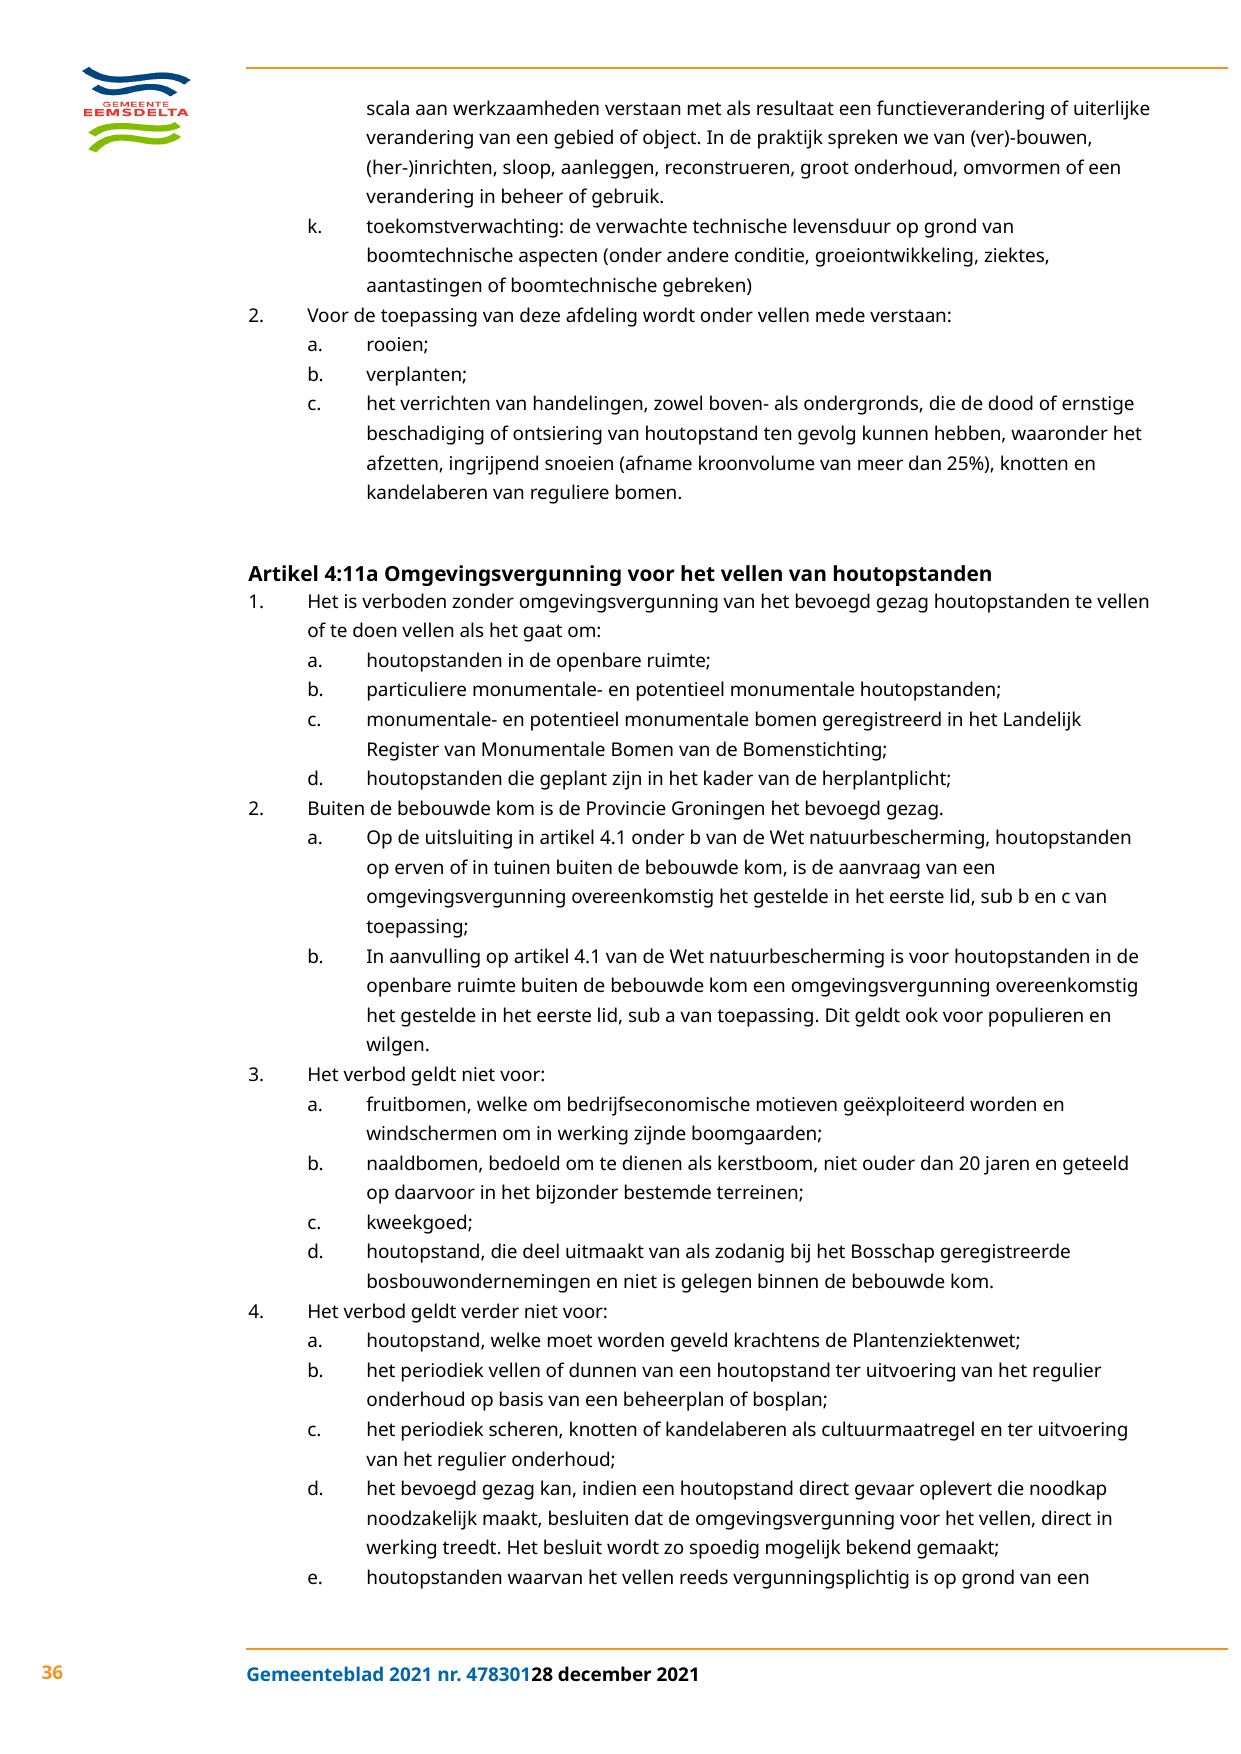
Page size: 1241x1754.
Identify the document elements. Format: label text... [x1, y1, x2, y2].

list Buiten de bebouwde kom is de Provincie Groningen het bevoegd gezag. [248, 795, 1152, 821]
list Voor de toepassing van deze afdeling wordt onder vellen mede verstaan: [248, 302, 1152, 328]
list Op de uitsluiting in artikel 4.1 onder b van de Wet natuurbescherming, houtopstanden op erven of in tuinen buiten de bebouwde kom, is de aanvraag van een omgevingsvergunning overeenkomstig het gestelde in het eerste lid, sub b en c van toepassing; [307, 824, 1152, 939]
list houtopstand, welke moet worden geveld krachtens de Plantenziektenwet; [307, 1327, 1152, 1353]
list het bevoegd gezag kan, indien een houtopstand direct gevaar oplevert die noodkap noodzakelijk maakt, besluiten dat de omgevingsvergunning voor het vellen, direct in werking treedt. Het besluit wordt zo spoedig mogelijk bekend gemaakt; [307, 1475, 1152, 1560]
list rooien; [307, 331, 1152, 357]
list monumentale- en potentieel monumentale bomen geregistreerd in het Landelijk Register van Monumentale Bomen van de Bomenstichting; [307, 706, 1152, 761]
picture [41, 47, 231, 172]
list In aanvulling op artikel 4.1 van de Wet natuurbescherming is voor houtopstanden in de openbare ruimte buiten de bebouwde kom een omgevingsvergunning overeenkomstig het gestelde in het eerste lid, sub a van toepassing. Dit geldt ook voor populieren en wilgen. [307, 943, 1152, 1057]
list Het verbod geldt verder niet voor: [248, 1298, 1152, 1323]
list naaldbomen, bedoeld om te dienen als kerstboom, niet ouder dan 20 jaren en geteeld op daarvoor in het bijzonder bestemde terreinen; [307, 1150, 1152, 1205]
list het periodiek vellen of dunnen van een houtopstand ter uitvoering van het regulier onderhoud op basis van een beheerplan of bosplan; [307, 1357, 1152, 1412]
list toekomstverwachting: de verwachte technische levensduur op grond van boomtechnische aspecten (onder andere conditie, groeiontwikkeling, ziektes, aantastingen of boomtechnische gebreken) [307, 213, 1152, 298]
list verplanten; [307, 361, 1152, 387]
list houtopstanden die geplant zijn in het kader van de herplantplicht; [307, 765, 1152, 791]
list Het verbod geldt niet voor: [248, 1061, 1152, 1087]
list kweekgoed; [307, 1209, 1152, 1235]
list Het is verboden zonder omgevingsvergunning van het bevoegd gezag houtopstanden te vellen of te doen vellen als het gaat om: [248, 588, 1152, 643]
list houtopstanden in de openbare ruimte; [307, 647, 1152, 673]
list het periodiek scheren, knotten of kandelaberen als cultuurmaatregel en ter uitvoering van het regulier onderhoud; [307, 1416, 1152, 1471]
list particuliere monumentale- en potentieel monumentale houtopstanden; [307, 677, 1152, 702]
list houtopstand, die deel uitmaakt van als zodanig bij het Bosschap geregistreerde bosbouwondernemingen en niet is gelegen binnen de bebouwde kom. [307, 1239, 1152, 1294]
list houtopstanden waarvan het vellen reeds vergunningsplichtig is op grond van een [307, 1564, 1152, 1590]
list scala aan werkzaamheden verstaan met als resultaat een functieverandering of uiterlijke verandering van een gebied of object. In de praktijk spreken we van (ver)-bouwen, (her-)inrichten, sloop, aanleggen, reconstrueren, groot onderhoud, omvormen of een verandering in beheer of gebruik. [307, 95, 1152, 209]
text Artikel 4:11a Omgevingsvergunning voor het vellen van houtopstanden [248, 559, 1152, 588]
list het verrichten van handelingen, zowel boven- als ondergronds, die de dood of ernstige beschadiging of ontsiering van houtopstand ten gevolg kunnen hebben, waaronder het afzetten, ingrijpend snoeien (afname kroonvolume van meer dan 25%), knotten en kandelaberen van reguliere bomen. [307, 391, 1152, 505]
list fruitbomen, welke om bedrijfseconomische motieven geëxploiteerd worden en windschermen om in werking zijnde boomgaarden; [307, 1091, 1152, 1146]
